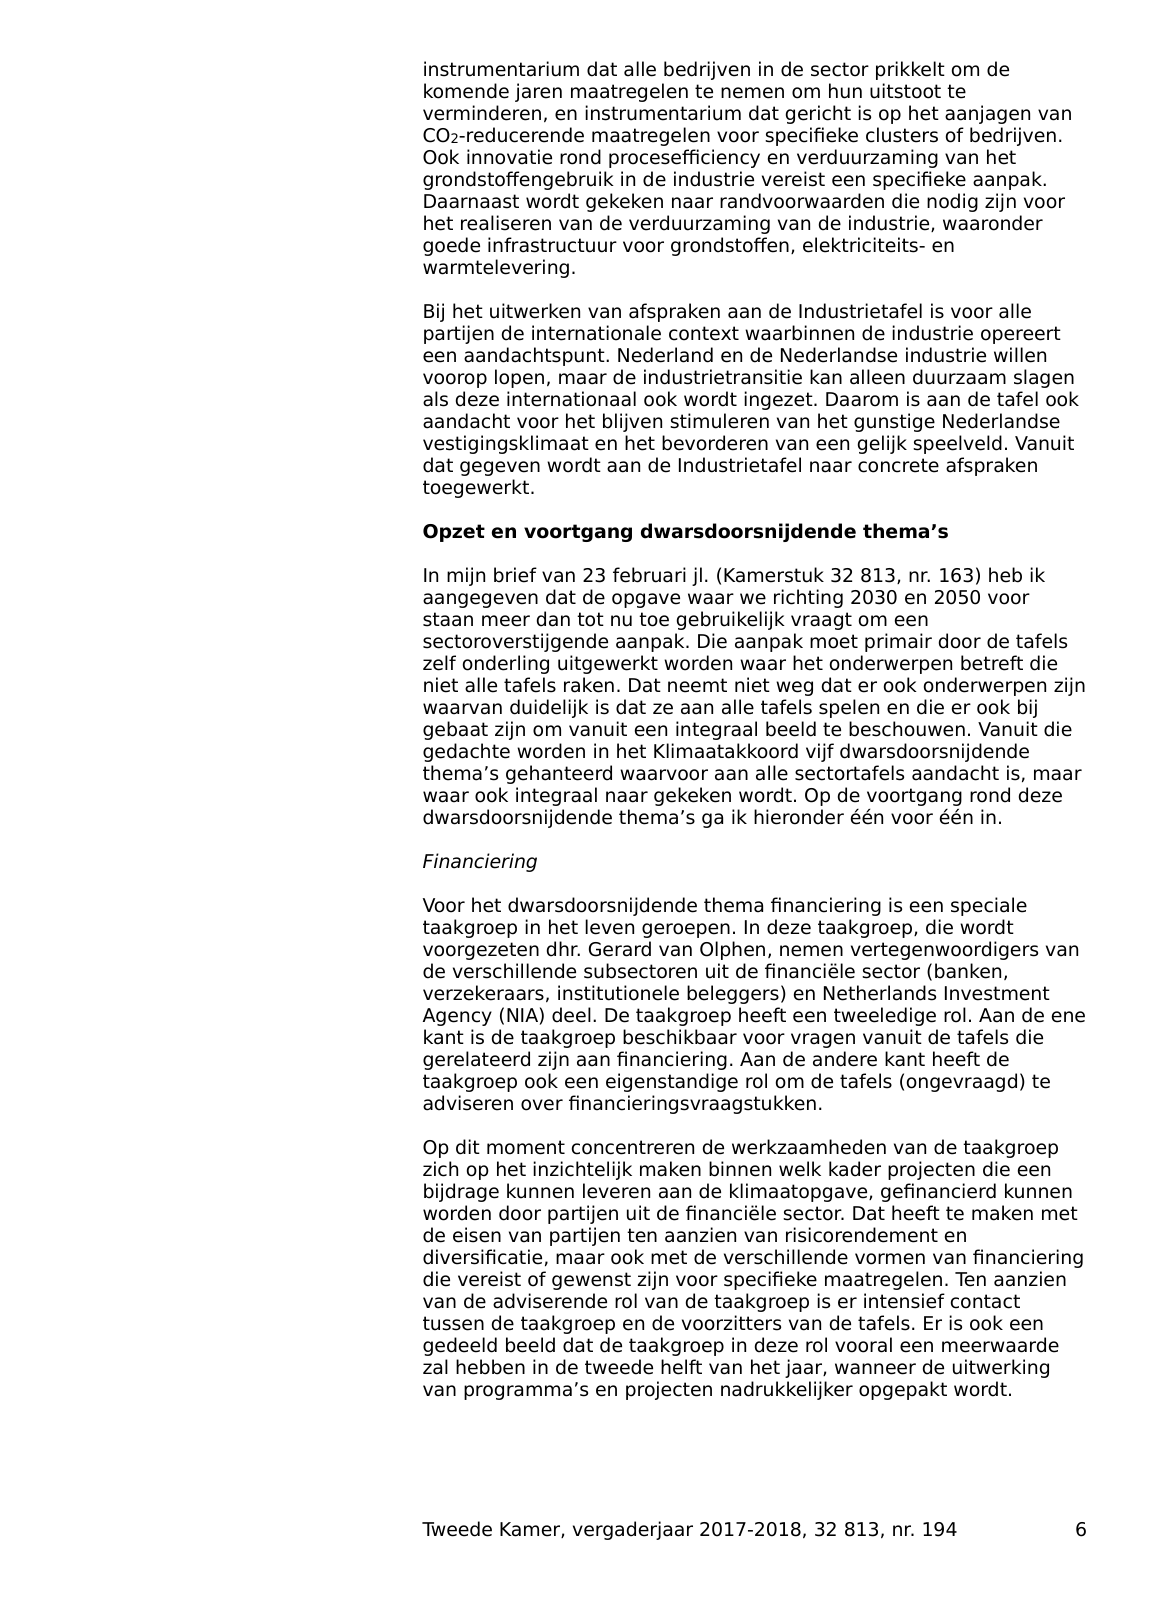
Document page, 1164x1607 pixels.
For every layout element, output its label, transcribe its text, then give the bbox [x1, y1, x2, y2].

text In mijn brief van 23 februari jl. (Kamerstuk 32 813, nr. 163) heb ik aangegeven dat de opgave waar we richting 2030 en 2050 voor staan meer dan tot nu toe gebruikelijk vraagt om een sectoroverstijgende aanpak. Die aanpak moet primair door de tafels zelf onderling uitgewerkt worden waar het onderwerpen betreft die niet alle tafels raken. Dat neemt niet weg dat er ook onderwerpen zijn waarvan duidelijk is dat ze aan alle tafels spelen en die er ook bij gebaat zijn om vanuit een integraal beeld te beschouwen. Vanuit die gedachte worden in het Klimaatakkoord vijf dwarsdoorsnijdende thema’s gehanteerd waarvoor aan alle sectortafels aandacht is, maar waar ook integraal naar gekeken wordt. Op de voortgang rond deze dwarsdoorsnijdende thema’s ga ik hieronder één voor één in. [422, 565, 1087, 829]
subtitle Financiering [422, 851, 1087, 873]
subtitle Opzet en voortgang dwarsdoorsnijdende thema’s [422, 521, 1087, 543]
text Op dit moment concentreren de werkzaamheden van de taakgroep zich op het inzichtelijk maken binnen welk kader projecten die een bijdrage kunnen leveren aan de klimaatopgave, gefinancierd kunnen worden door partijen uit de financiële sector. Dat heeft te maken met de eisen van partijen ten aanzien van risicorendement en diversificatie, maar ook met de verschillende vormen van financiering die vereist of gewenst zijn voor specifieke maatregelen. Ten aanzien van de adviserende rol van de taakgroep is er intensief contact tussen de taakgroep en de voorzitters van de tafels. Er is ook een gedeeld beeld dat de taakgroep in deze rol vooral een meerwaarde zal hebben in de tweede helft van het jaar, wanneer de uitwerking van programma’s en projecten nadrukkelijker opgepakt wordt. [422, 1137, 1087, 1401]
text Voor het dwarsdoorsnijdende thema financiering is een speciale taakgroep in het leven geroepen. In deze taakgroep, die wordt voorgezeten dhr. Gerard van Olphen, nemen vertegenwoordigers van de verschillende subsectoren uit de financiële sector (banken, verzekeraars, institutionele beleggers) en Netherlands Investment Agency (NIA) deel. De taakgroep heeft een tweeledige rol. Aan de ene kant is de taakgroep beschikbaar voor vragen vanuit de tafels die gerelateerd zijn aan financiering. Aan de andere kant heeft de taakgroep ook een eigenstandige rol om de tafels (ongevraagd) te adviseren over financieringsvraagstukken. [422, 895, 1087, 1115]
text Bij het uitwerken van afspraken aan de Industrietafel is voor alle partijen de internationale context waarbinnen de industrie opereert een aandachtspunt. Nederland en de Nederlandse industrie willen voorop lopen, maar de industrietransitie kan alleen duurzaam slagen als deze internationaal ook wordt ingezet. Daarom is aan de tafel ook aandacht voor het blijven stimuleren van het gunstige Nederlandse vestigingsklimaat en het bevorderen van een gelijk speelveld. Vanuit dat gegeven wordt aan de Industrietafel naar concrete afspraken toegewerkt. [422, 301, 1087, 499]
text instrumentarium dat alle bedrijven in de sector prikkelt om de komende jaren maatregelen te nemen om hun uitstoot te verminderen, en instrumentarium dat gericht is op het aanjagen van CO2-reducerende maatregelen voor specifieke clusters of bedrijven. Ook innovatie rond procesefficiency en verduurzaming van het grondstoffengebruik in de industrie vereist een specifieke aanpak. Daarnaast wordt gekeken naar randvoorwaarden die nodig zijn voor het realiseren van de verduurzaming van de industrie, waaronder goede infrastructuur voor grondstoffen, elektriciteits- en warmtelevering. [422, 59, 1087, 279]
